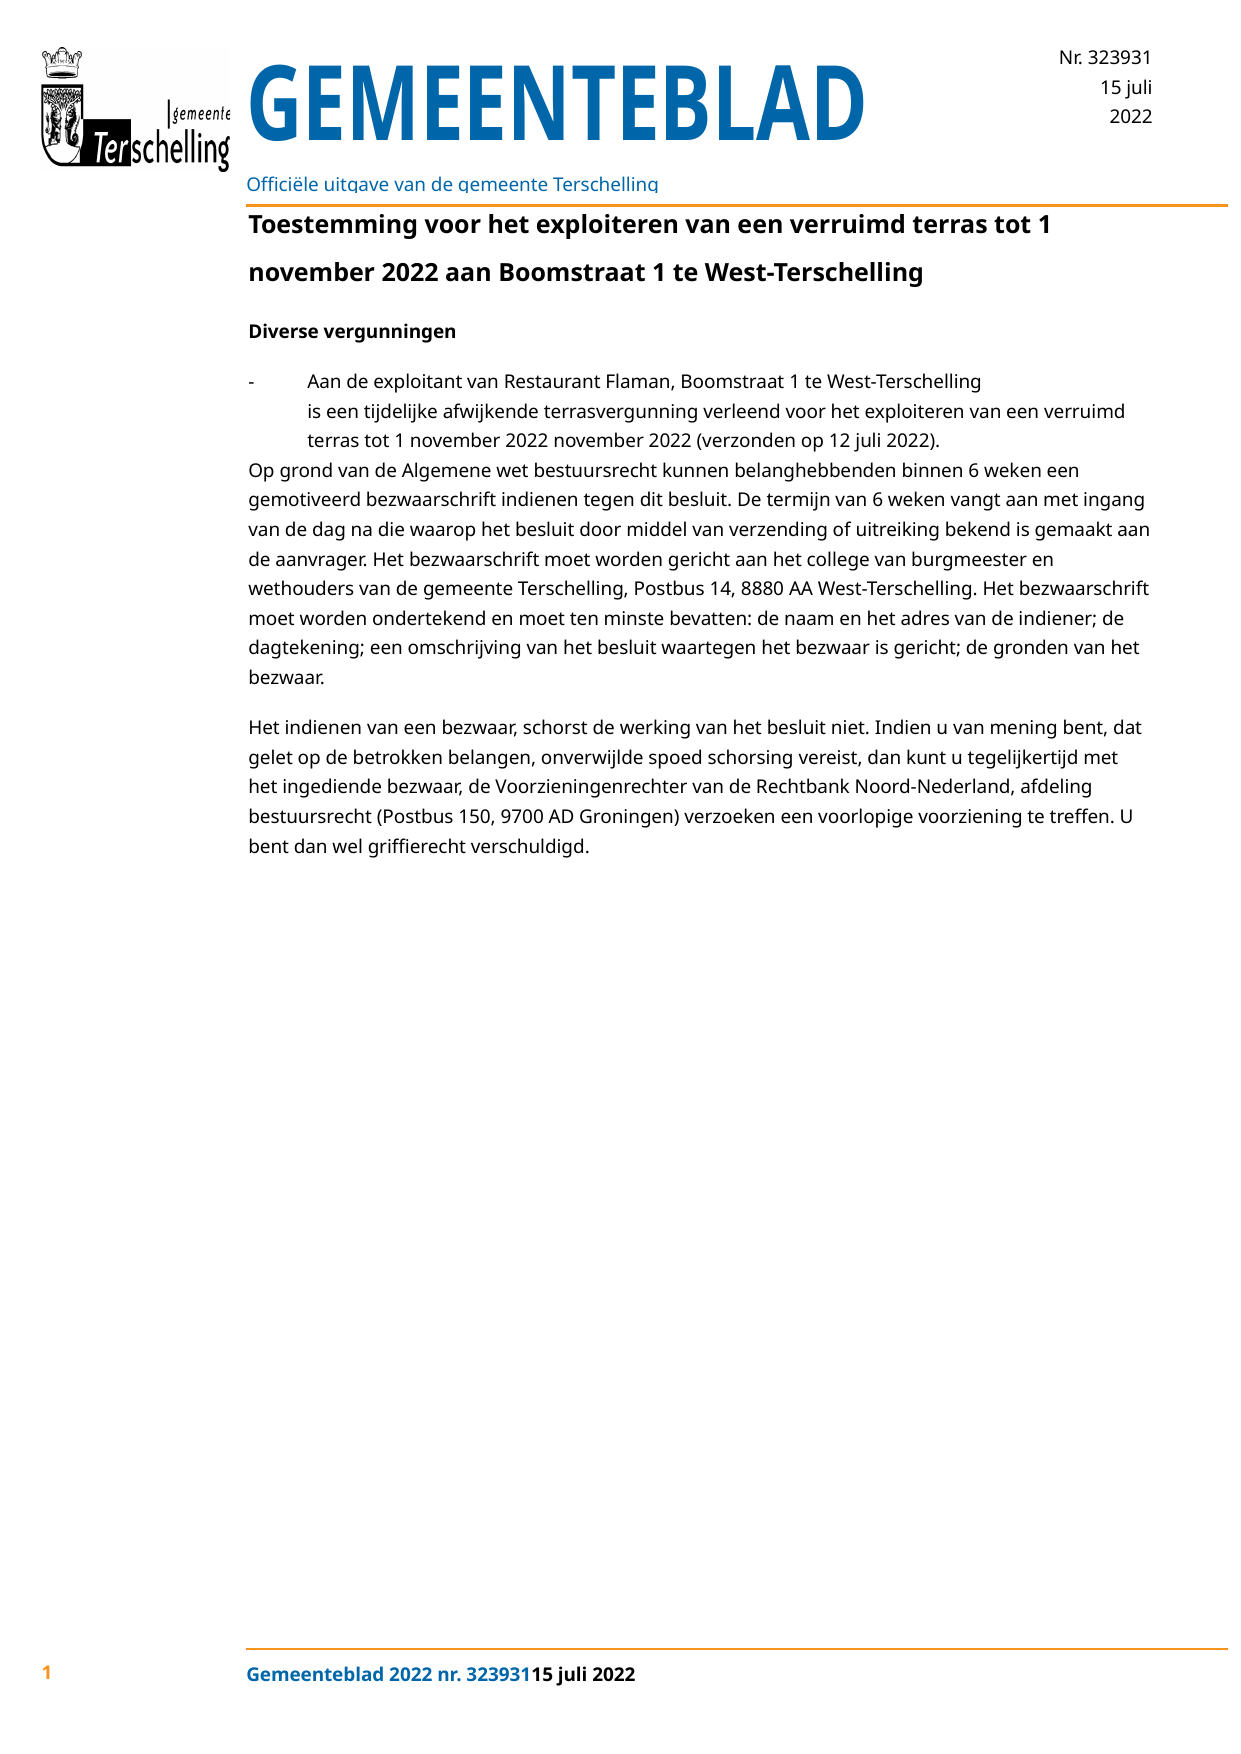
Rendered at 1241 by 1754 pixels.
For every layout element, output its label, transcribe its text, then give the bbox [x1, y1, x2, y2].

text Op grond van de Algemene wet bestuursrecht kunnen belanghebbenden binnen 6 weken een gemotiveerd bezwaarschrift indienen tegen dit besluit. De termijn van 6 weken vangt aan met ingang van de dag na die waarop het besluit door middel van verzending of uitreiking bekend is gemaakt aan de aanvrager. Het bezwaarschrift moet worden gericht aan het college van burgmeester en wethouders van de gemeente Terschelling, Postbus 14, 8880 AA West-Terschelling. Het bezwaarschrift moet worden ondertekend en moet ten minste bevatten: de naam en het adres van de indiener; de dagtekening; een omschrijving van het besluit waartegen het bezwaar is gericht; de gronden van het bezwaar. [248, 457, 1152, 690]
list is een tijdelijke afwijkende terrasvergunning verleend voor het exploiteren van een verruimd terras tot 1 november 2022 november 2022 (verzonden op 12 juli 2022). [248, 398, 1152, 453]
text Toestemming voor het exploiteren van een verruimd terras tot 1 november 2022 aan Boomstraat 1 te West-Terschelling [248, 207, 1152, 288]
text Diverse vergunningen [248, 318, 1152, 344]
list Aan de exploitant van Restaurant Flaman, Boomstraat 1 te West-Terschelling [248, 368, 1152, 394]
text Het indienen van een bezwaar, schorst de werking van het besluit niet. Indien u van mening bent, dat gelet op de betrokken belangen, onverwijlde spoed schorsing vereist, dan kunt u tegelijkertijd met het ingediende bezwaar, de Voorzieningenrechter van de Rechtbank Noord-Nederland, afdeling bestuursrecht (Postbus 150, 9700 AD Groningen) verzoeken een voorlopige voorziening te treffen. U bent dan wel griffierecht verschuldigd. [248, 714, 1152, 859]
picture [41, 47, 231, 172]
